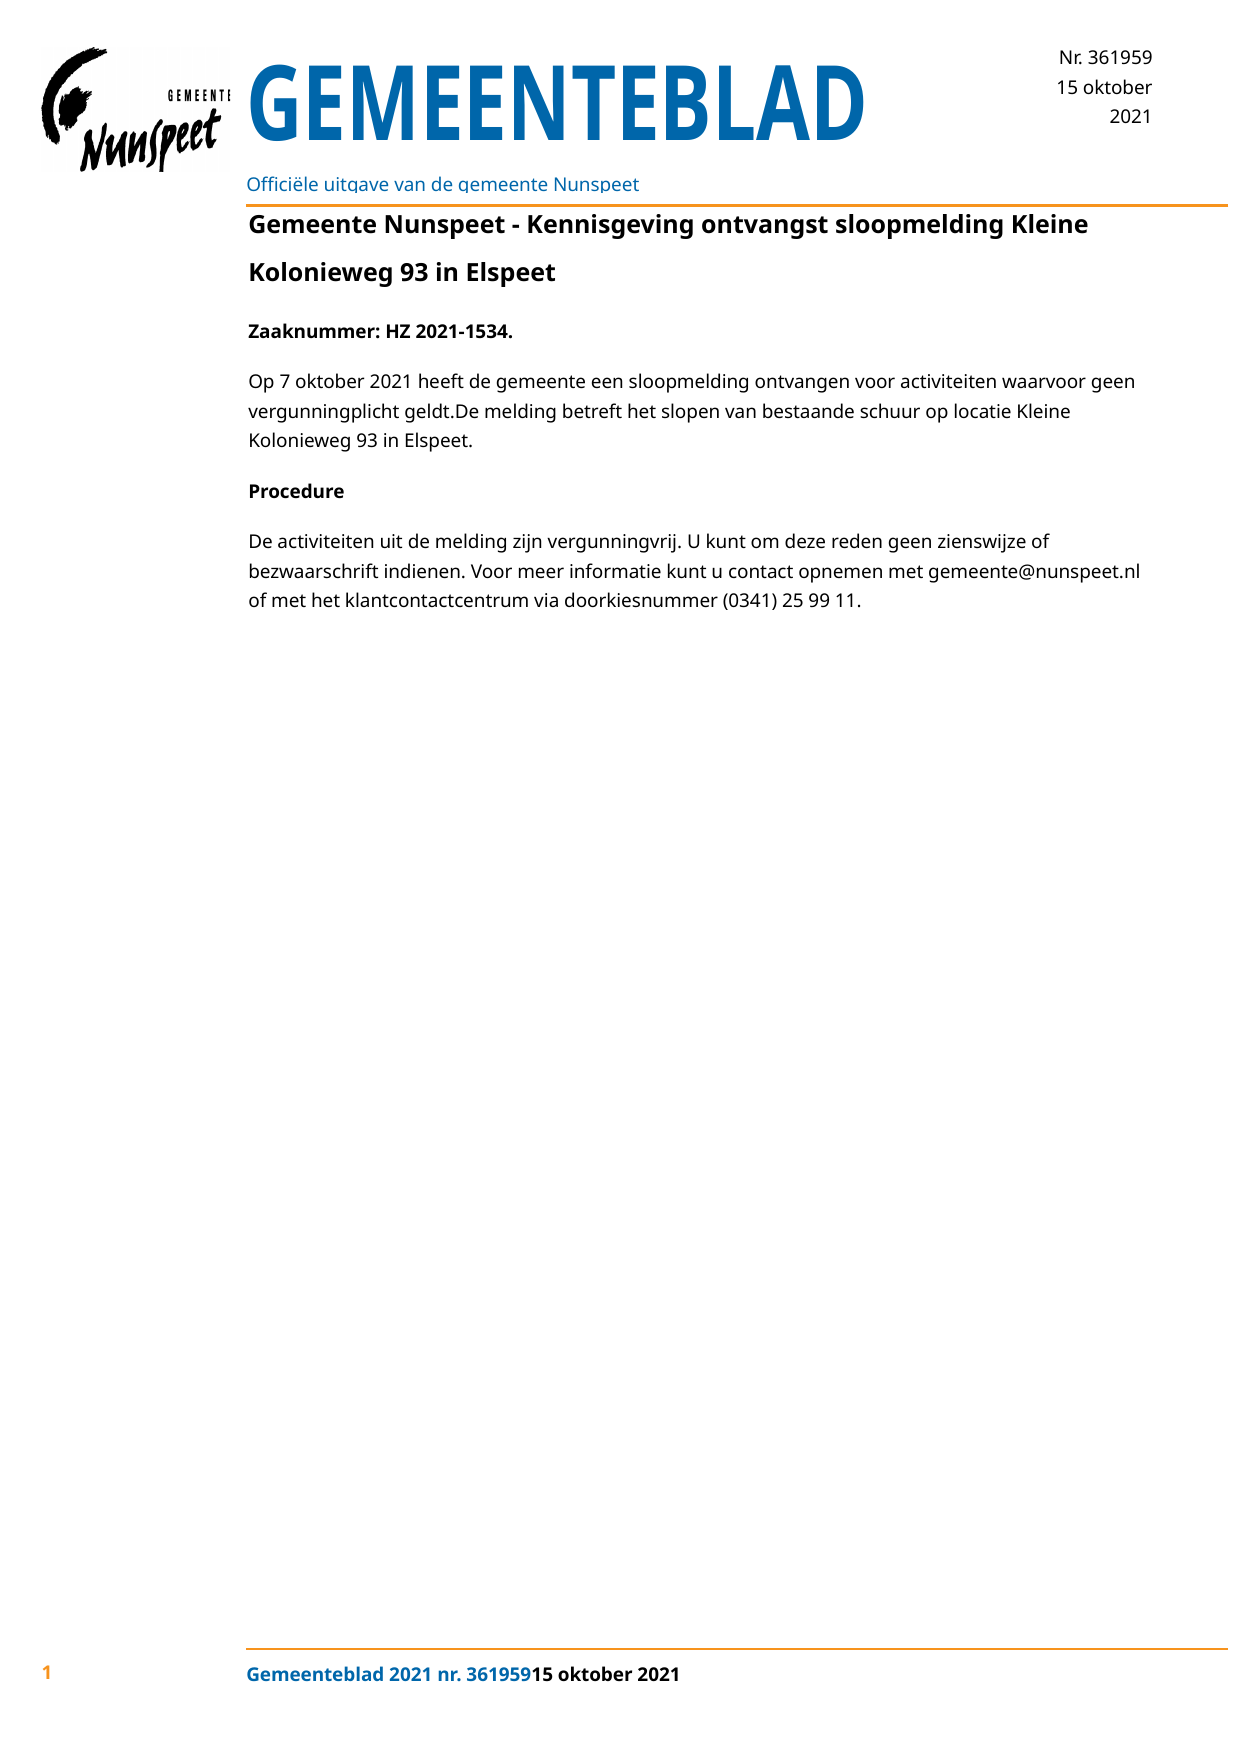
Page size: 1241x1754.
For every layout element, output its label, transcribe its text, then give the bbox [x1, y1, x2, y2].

text Zaaknummer: HZ 2021-1534. [248, 318, 1152, 344]
text Gemeente Nunspeet - Kennisgeving ontvangst sloopmelding Kleine Kolonieweg 93 in Elspeet [248, 207, 1152, 288]
picture [41, 47, 231, 172]
text Procedure [248, 478, 1152, 504]
text De activiteiten uit de melding zijn vergunningvrij. U kunt om deze reden geen zienswijze of bezwaarschrift indienen. Voor meer informatie kunt u contact opnemen met gemeente@nunspeet.nl of met het klantcontactcentrum via doorkiesnummer (0341) 25 99 11. [248, 528, 1152, 613]
text Op 7 oktober 2021 heeft de gemeente een sloopmelding ontvangen voor activiteiten waarvoor geen vergunningplicht geldt.De melding betreft het slopen van bestaande schuur op locatie Kleine Kolonieweg 93 in Elspeet. [248, 368, 1152, 453]
